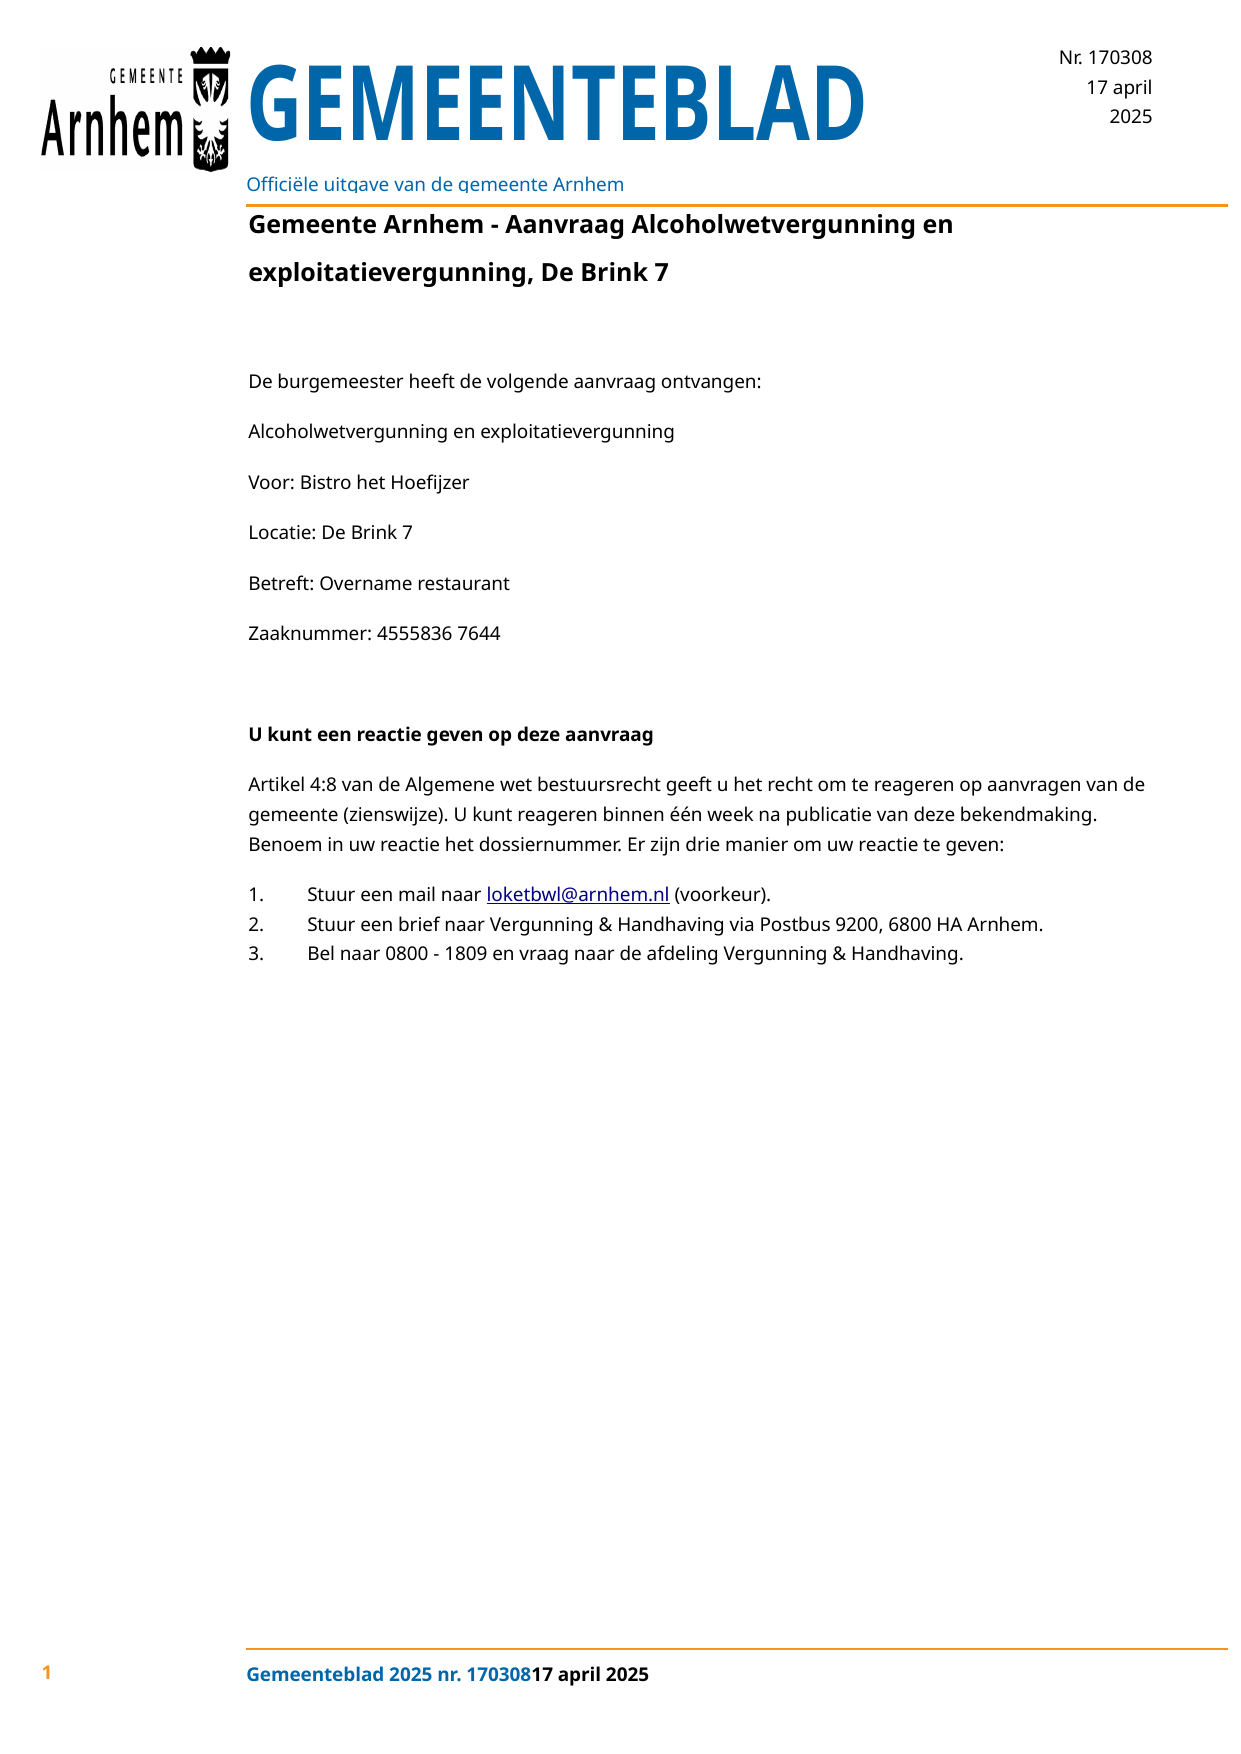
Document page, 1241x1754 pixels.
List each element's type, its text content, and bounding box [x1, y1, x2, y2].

picture [41, 47, 231, 172]
text Zaaknummer: 4555836 7644 [248, 620, 1152, 646]
list Bel naar 0800 - 1809 en vraag naar de afdeling Vergunning & Handhaving. [248, 940, 1152, 966]
text U kunt een reactie geven op deze aanvraag [248, 721, 1152, 747]
list Stuur een brief naar Vergunning & Handhaving via Postbus 9200, 6800 HA Arnhem. [248, 911, 1152, 937]
text Alcoholwetvergunning en exploitatievergunning [248, 419, 1152, 444]
text Voor: Bistro het Hoefijzer [248, 469, 1152, 495]
text Betreft: Overname restaurant [248, 570, 1152, 596]
text Locatie: De Brink 7 [248, 519, 1152, 545]
text De burgemeester heeft de volgende aanvraag ontvangen: [248, 368, 1152, 394]
text Artikel 4:8 van de Algemene wet bestuursrecht geeft u het recht om te reageren op aanvragen van de gemeente (zienswijze). U kunt reageren binnen één week na publicatie van deze bekendmaking. Benoem in uw reactie het dossiernummer. Er zijn drie manier om uw reactie te geven: [248, 772, 1152, 857]
list Stuur een mail naar loketbwl@arnhem.nl (voorkeur). [248, 881, 1152, 907]
text Gemeente Arnhem - Aanvraag Alcoholwetvergunning en exploitatievergunning, De Brink 7 [248, 207, 1152, 288]
